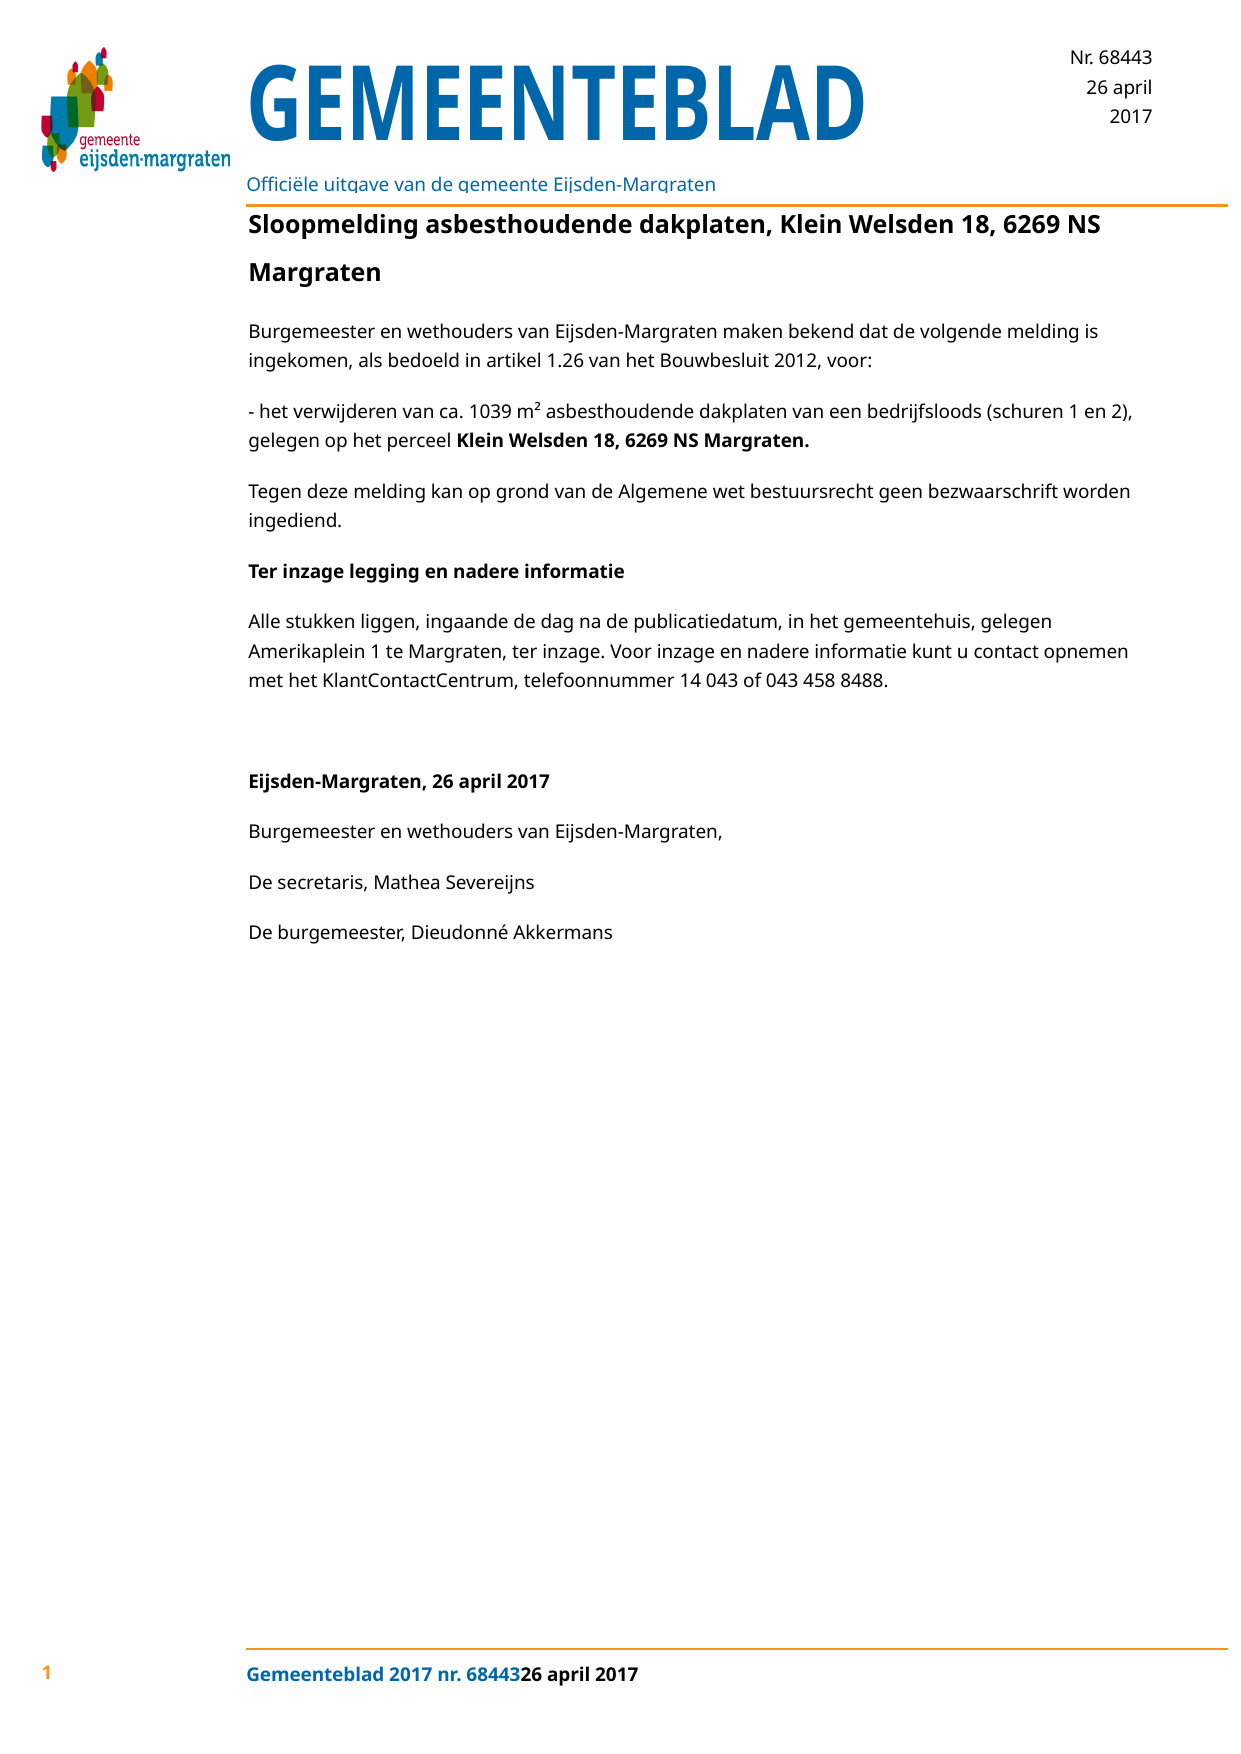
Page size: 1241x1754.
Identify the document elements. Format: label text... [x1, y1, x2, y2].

text Burgemeester en wethouders van Eijsden-Margraten maken bekend dat de volgende melding is ingekomen, als bedoeld in artikel 1.26 van het Bouwbesluit 2012, voor: [248, 318, 1152, 373]
text Tegen deze melding kan op grond van de Algemene wet bestuursrecht geen bezwaarschrift worden ingediend. [248, 478, 1152, 533]
text De secretaris, Mathea Severeijns [248, 869, 1152, 895]
picture [41, 47, 231, 172]
text Burgemeester en wethouders van Eijsden-Margraten, [248, 819, 1152, 844]
text Alle stukken liggen, ingaande de dag na de publicatiedatum, in het gemeentehuis, gelegen Amerikaplein 1 te Margraten, ter inzage. Voor inzage en nadere informatie kunt u contact opnemen met het KlantContactCentrum, telefoonnummer 14 043 of 043 458 8488. [248, 608, 1152, 693]
text Ter inzage legging en nadere informatie [248, 558, 1152, 584]
text - het verwijderen van ca. 1039 m² asbesthoudende dakplaten van een bedrijfsloods (schuren 1 en 2), gelegen op het perceel Klein Welsden 18, 6269 NS Margraten. [248, 398, 1152, 453]
text De burgemeester, Dieudonné Akkermans [248, 919, 1152, 945]
text Sloopmelding asbesthoudende dakplaten, Klein Welsden 18, 6269 NS Margraten [248, 207, 1152, 288]
text Eijsden-Margraten, 26 april 2017 [248, 768, 1152, 794]
